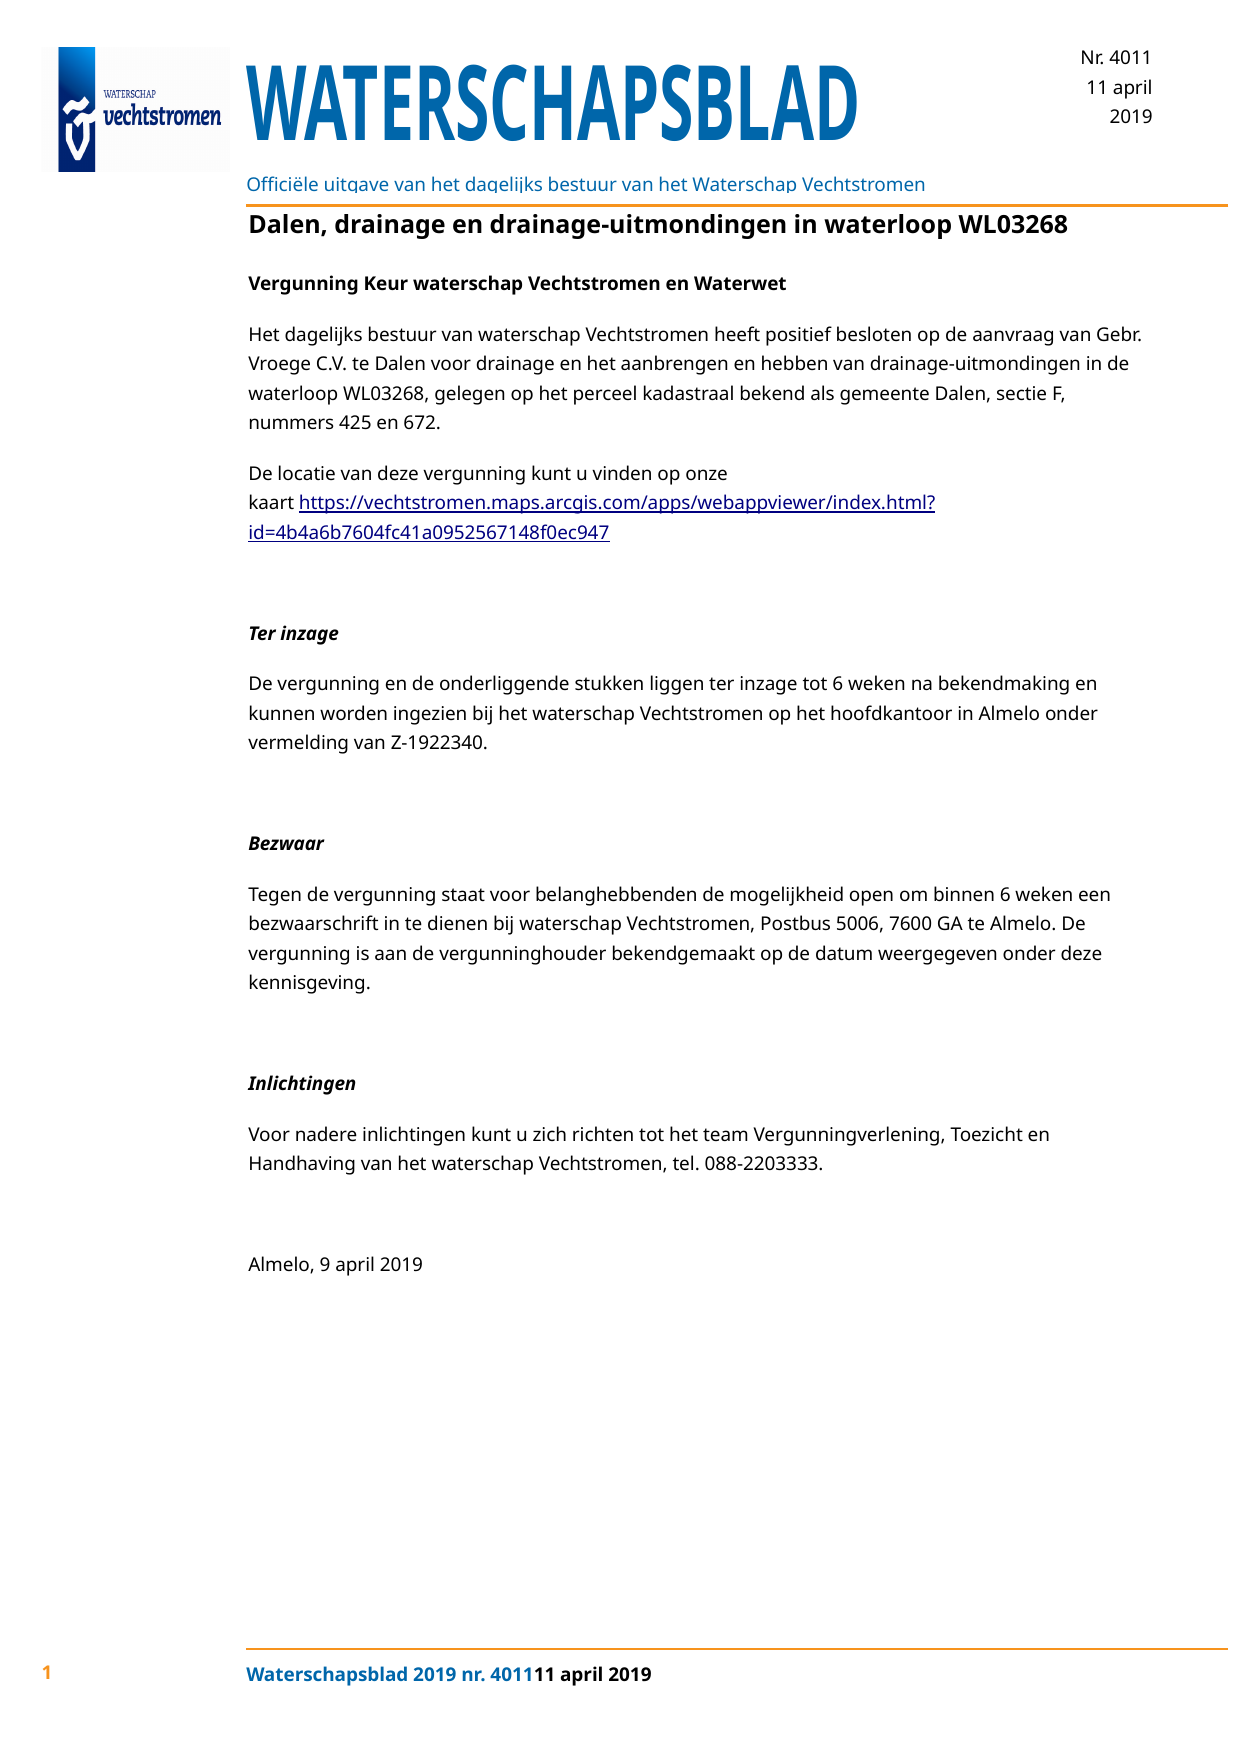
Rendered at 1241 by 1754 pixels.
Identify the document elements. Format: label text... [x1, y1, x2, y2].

text Het dagelijks bestuur van waterschap Vechtstromen heeft positief besloten op de aanvraag van Gebr. Vroege C.V. te Dalen voor drainage en het aanbrengen en hebben van drainage-uitmondingen in de waterloop WL03268, gelegen op het perceel kadastraal bekend als gemeente Dalen, sectie F, nummers 425 en 672. [248, 321, 1152, 435]
text Dalen, drainage en drainage-uitmondingen in waterloop WL03268 [248, 207, 1152, 241]
text Voor nadere inlichtingen kunt u zich richten tot het team Vergunningverlening, Toezicht en Handhaving van het waterschap Vechtstromen, tel. 088-2203333. [248, 1121, 1152, 1176]
picture [41, 47, 231, 172]
text De locatie van deze vergunning kunt u vinden op onze kaart https://vechtstromen.maps.arcgis.com/apps/webappviewer/index.html?id=4b4a6b7604fc41a0952567148f0ec947 [248, 460, 1152, 545]
text De vergunning en de onderliggende stukken liggen ter inzage tot 6 weken na bekendmaking en kunnen worden ingezien bij het waterschap Vechtstromen op het hoofdkantoor in Almelo onder vermelding van Z-1922340. [248, 670, 1152, 755]
text Inlichtingen [248, 1070, 1152, 1096]
text Tegen de vergunning staat voor belanghebbenden de mogelijkheid open om binnen 6 weken een bezwaarschrift in te dienen bij waterschap Vechtstromen, Postbus 5006, 7600 GA te Almelo. De vergunning is aan de vergunninghouder bekendgemaakt op de datum weergegeven onder deze kennisgeving. [248, 881, 1152, 995]
text Almelo, 9 april 2019 [248, 1251, 1152, 1277]
text Vergunning Keur waterschap Vechtstromen en Waterwet [248, 270, 1152, 296]
text Bezwaar [248, 830, 1152, 856]
text Ter inzage [248, 620, 1152, 646]
